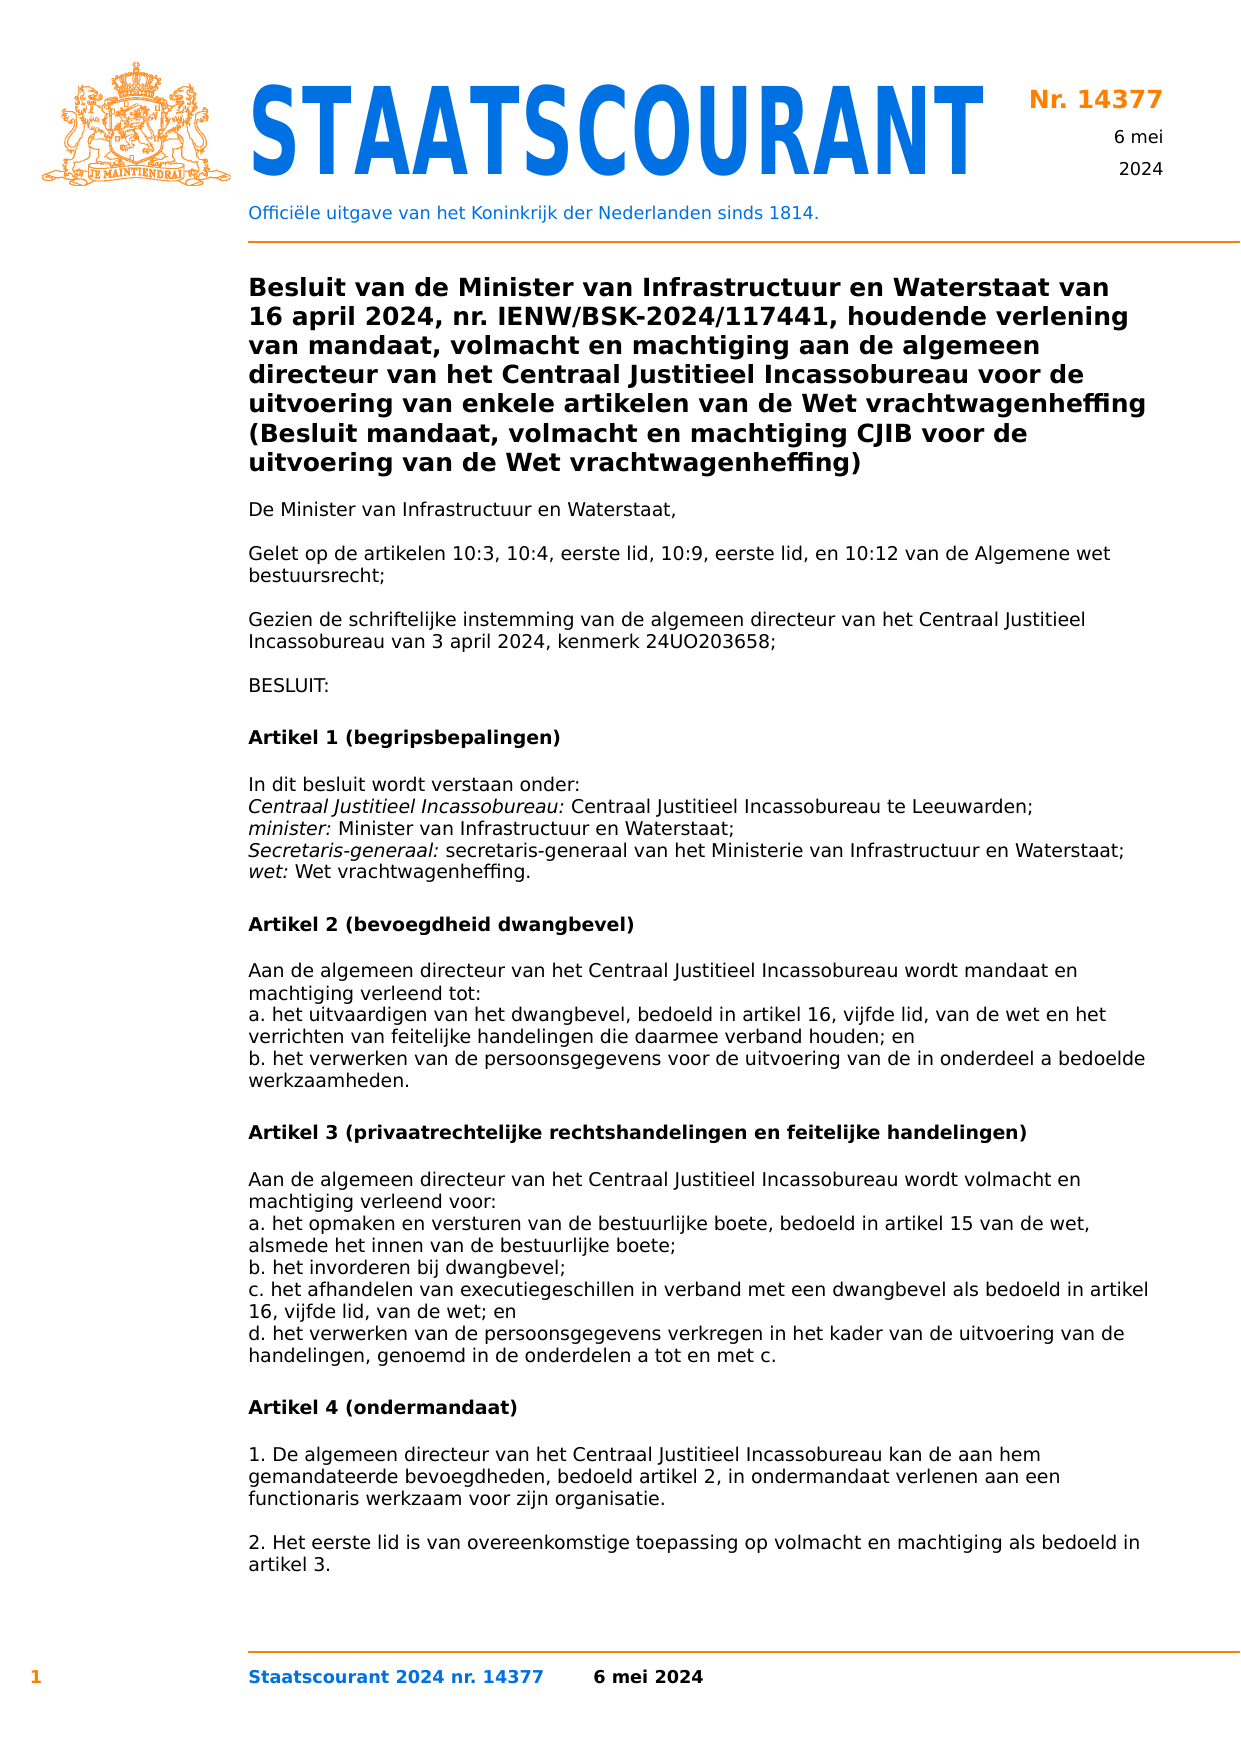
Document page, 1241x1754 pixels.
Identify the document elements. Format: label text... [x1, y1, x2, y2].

text Aan de algemeen directeur van het Centraal Justitieel Incassobureau wordt mandaat en machtiging verleend tot: [248, 960, 1163, 1004]
subtitle Artikel 1 (begripsbepalingen) [248, 727, 1163, 748]
table_header [25, 62, 248, 241]
text 2. Het eerste lid is van overeenkomstige toepassing op volmacht en machtiging als bedoeld in artikel 3. [248, 1532, 1163, 1576]
table_header Nr. 14377 [998, 62, 1240, 121]
subtitle Artikel 3 (privaatrechtelijke rechtshandelingen en feitelijke handelingen) [248, 1122, 1163, 1144]
text a. het uitvaardigen van het dwangbevel, bedoeld in artikel 16, vijfde lid, van de wet en het verrichten van feitelijke handelingen die daarmee verband houden; en [248, 1004, 1163, 1048]
text Centraal Justitieel Incassobureau: Centraal Justitieel Incassobureau te Leeuwarden; [248, 796, 1163, 817]
table_cell Officiële uitgave van het Koninkrijk der Nederlanden sinds 1814. [248, 203, 1240, 241]
text De Minister van Infrastructuur en Waterstaat, [248, 499, 1163, 521]
picture [41, 62, 231, 186]
subtitle Artikel 4 (ondermandaat) [248, 1397, 1163, 1419]
text minister: Minister van Infrastructuur en Waterstaat; [248, 817, 1163, 839]
text wet: Wet vrachtwagenheffing. [248, 861, 1163, 883]
text b. het invorderen bij dwangbevel; [248, 1257, 1163, 1279]
table_cell 6 mei [998, 121, 1240, 153]
text Secretaris-generaal: secretaris-generaal van het Ministerie van Infrastructuur en Waterstaat; [248, 839, 1163, 861]
text Gelet op de artikelen 10:3, 10:4, eerste lid, 10:9, eerste lid, en 10:12 van de Algemene wet bestuursrecht; [248, 543, 1163, 587]
table_header STAATSCOURANT [248, 62, 998, 203]
text BESLUIT: [248, 674, 1163, 697]
table_cell 2024 [998, 153, 1240, 203]
text c. het afhandelen van executiegeschillen in verband met een dwangbevel als bedoeld in artikel 16, vijfde lid, van de wet; en [248, 1279, 1163, 1323]
text a. het opmaken en versturen van de bestuurlijke boete, bedoeld in artikel 15 van de wet, alsmede het innen van de bestuurlijke boete; [248, 1213, 1163, 1257]
text b. het verwerken van de persoonsgegevens voor de uitvoering van de in onderdeel a bedoelde werkzaamheden. [248, 1048, 1163, 1092]
subtitle Besluit van de Minister van Infrastructuur en Waterstaat van 16 april 2024, nr. IENW/BSK-2024/117441, houdende verlening van mandaat, volmacht en machtiging aan de algemeen directeur van het Centraal Justitieel Incassobureau voor de uitvoering van enkele artikelen van de Wet vrachtwagenheffing (Besluit mandaat, volmacht en machtiging CJIB voor de uitvoering van de Wet vrachtwagenheffing) [248, 273, 1163, 477]
text In dit besluit wordt verstaan onder: [248, 773, 1163, 796]
text Gezien de schriftelijke instemming van de algemeen directeur van het Centraal Justitieel Incassobureau van 3 april 2024, kenmerk 24UO203658; [248, 609, 1163, 653]
subtitle Artikel 2 (bevoegdheid dwangbevel) [248, 913, 1163, 935]
text Aan de algemeen directeur van het Centraal Justitieel Incassobureau wordt volmacht en machtiging verleend voor: [248, 1169, 1163, 1213]
text d. het verwerken van de persoonsgegevens verkregen in het kader van de uitvoering van de handelingen, genoemd in de onderdelen a tot en met c. [248, 1323, 1163, 1367]
text 1. De algemeen directeur van het Centraal Justitieel Incassobureau kan de aan hem gemandateerde bevoegdheden, bedoeld artikel 2, in ondermandaat verlenen aan een functionaris werkzaam voor zijn organisatie. [248, 1444, 1163, 1510]
